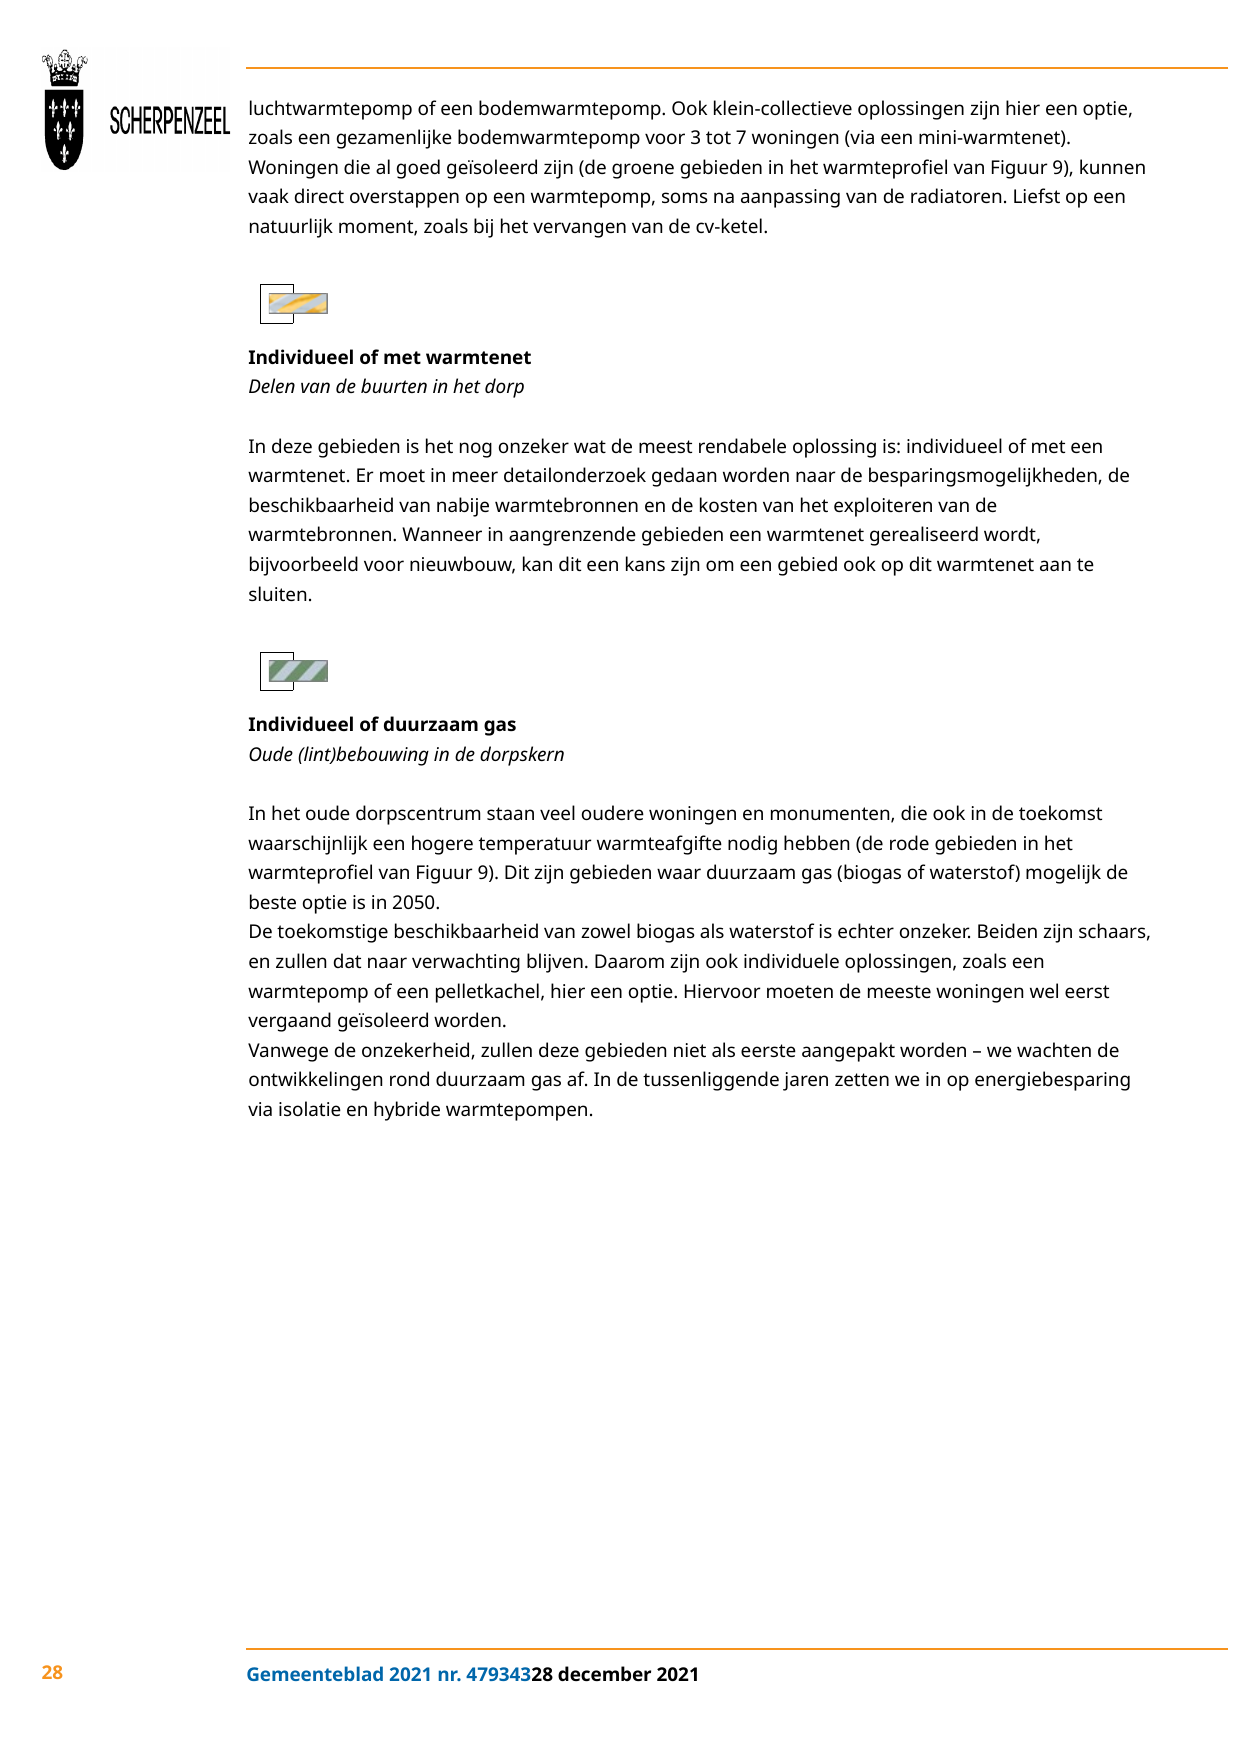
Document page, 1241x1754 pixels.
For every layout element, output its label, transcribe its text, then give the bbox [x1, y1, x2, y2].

picture [268, 293, 328, 314]
text Vanwege de onzekerheid, zullen deze gebieden niet als eerste aangepakt worden – we wachten de ontwikkelingen rond duurzaam gas af. In de tussenliggende jaren zetten we in op energiebesparing via isolatie en hybride warmtepompen. [248, 1037, 1152, 1122]
text Individueel of duurzaam gas [248, 712, 1152, 737]
text In het oude dorpscentrum staan veel oudere woningen en monumenten, die ook in de toekomst waarschijnlijk een hogere temperatuur warmteafgifte nodig hebben (de rode gebieden in het warmteprofiel van Figuur 9). Dit zijn gebieden waar duurzaam gas (biogas of waterstof) mogelijk de beste optie is in 2050. [248, 800, 1152, 915]
text In deze gebieden is het nog onzeker wat de meest rendabele oplossing is: individueel of met een warmtenet. Er moet in meer detailonderzoek gedaan worden naar de besparingsmogelijkheden, de beschikbaarheid van nabije warmtebronnen en de kosten van het exploiteren van de warmtebronnen. Wanneer in aangrenzende gebieden een warmtenet gerealiseerd wordt, bijvoorbeeld voor nieuwbouw, kan dit een kans zijn om een gebied ook op dit warmtenet aan te sluiten. [248, 433, 1152, 606]
text Oude (lint)bebouwing in de dorpskern [248, 741, 1152, 767]
text Individueel of met warmtenet [248, 344, 1152, 370]
text Delen van de buurten in het dorp [248, 374, 1152, 399]
text De toekomstige beschikbaarheid van zowel biogas als waterstof is echter onzeker. Beiden zijn schaars, en zullen dat naar verwachting blijven. Daarom zijn ook individuele oplossingen, zoals een warmtepomp of een pelletkachel, hier een optie. Hiervoor moeten de meeste woningen wel eerst vergaand geïsoleerd worden. [248, 919, 1152, 1033]
picture [41, 47, 231, 172]
picture [268, 660, 328, 682]
text luchtwarmtepomp of een bodemwarmtepomp. Ook klein-collectieve oplossingen zijn hier een optie, zoals een gezamenlijke bodemwarmtepomp voor 3 tot 7 woningen (via een mini-warmtenet). Woningen die al goed geïsoleerd zijn (de groene gebieden in het warmteprofiel van Figuur 9), kunnen vaak direct overstappen op een warmtepomp, soms na aanpassing van de radiatoren. Liefst op een natuurlijk moment, zoals bij het vervangen van de cv-ketel. [248, 95, 1152, 239]
